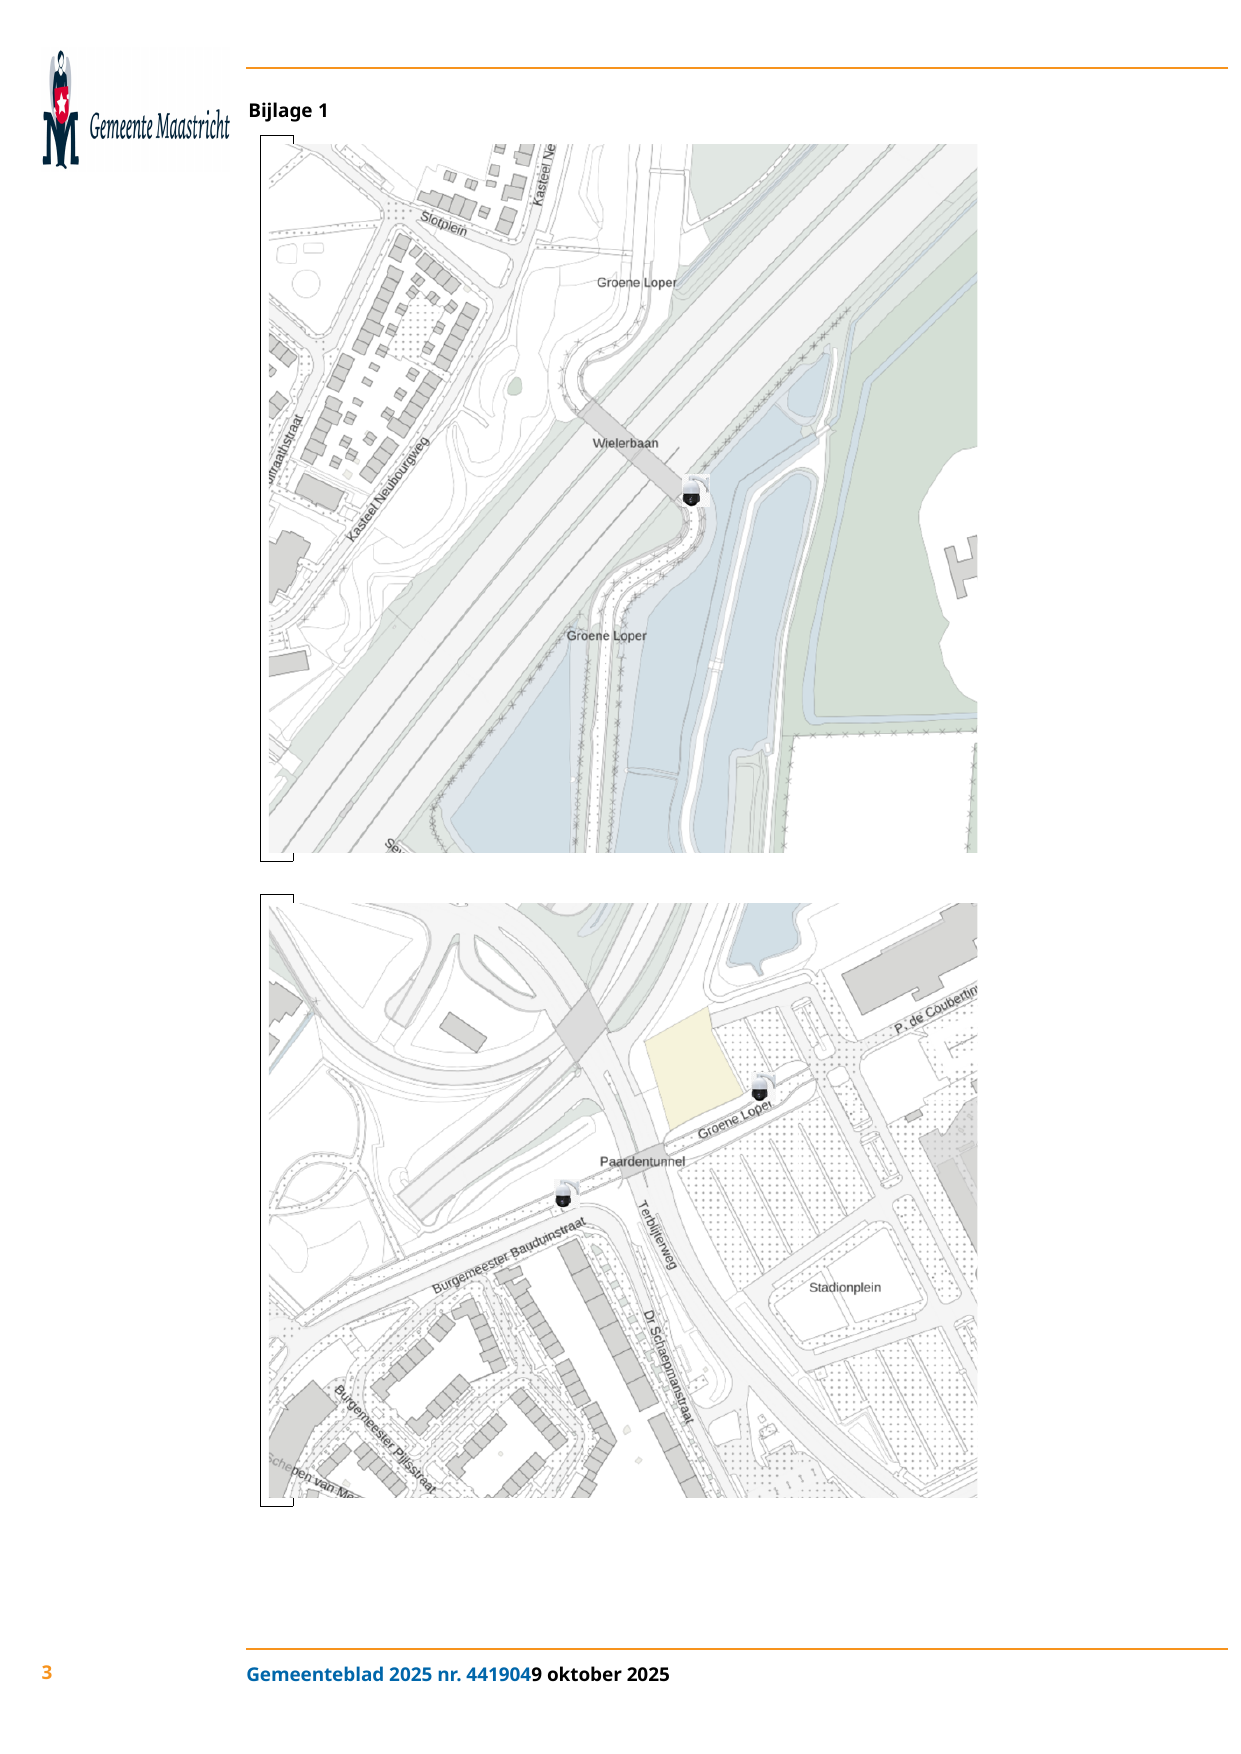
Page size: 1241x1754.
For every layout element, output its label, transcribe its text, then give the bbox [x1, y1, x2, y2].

picture [41, 47, 231, 172]
picture [268, 144, 978, 853]
picture [268, 903, 978, 1498]
text Bijlage 1 [248, 95, 1152, 123]
